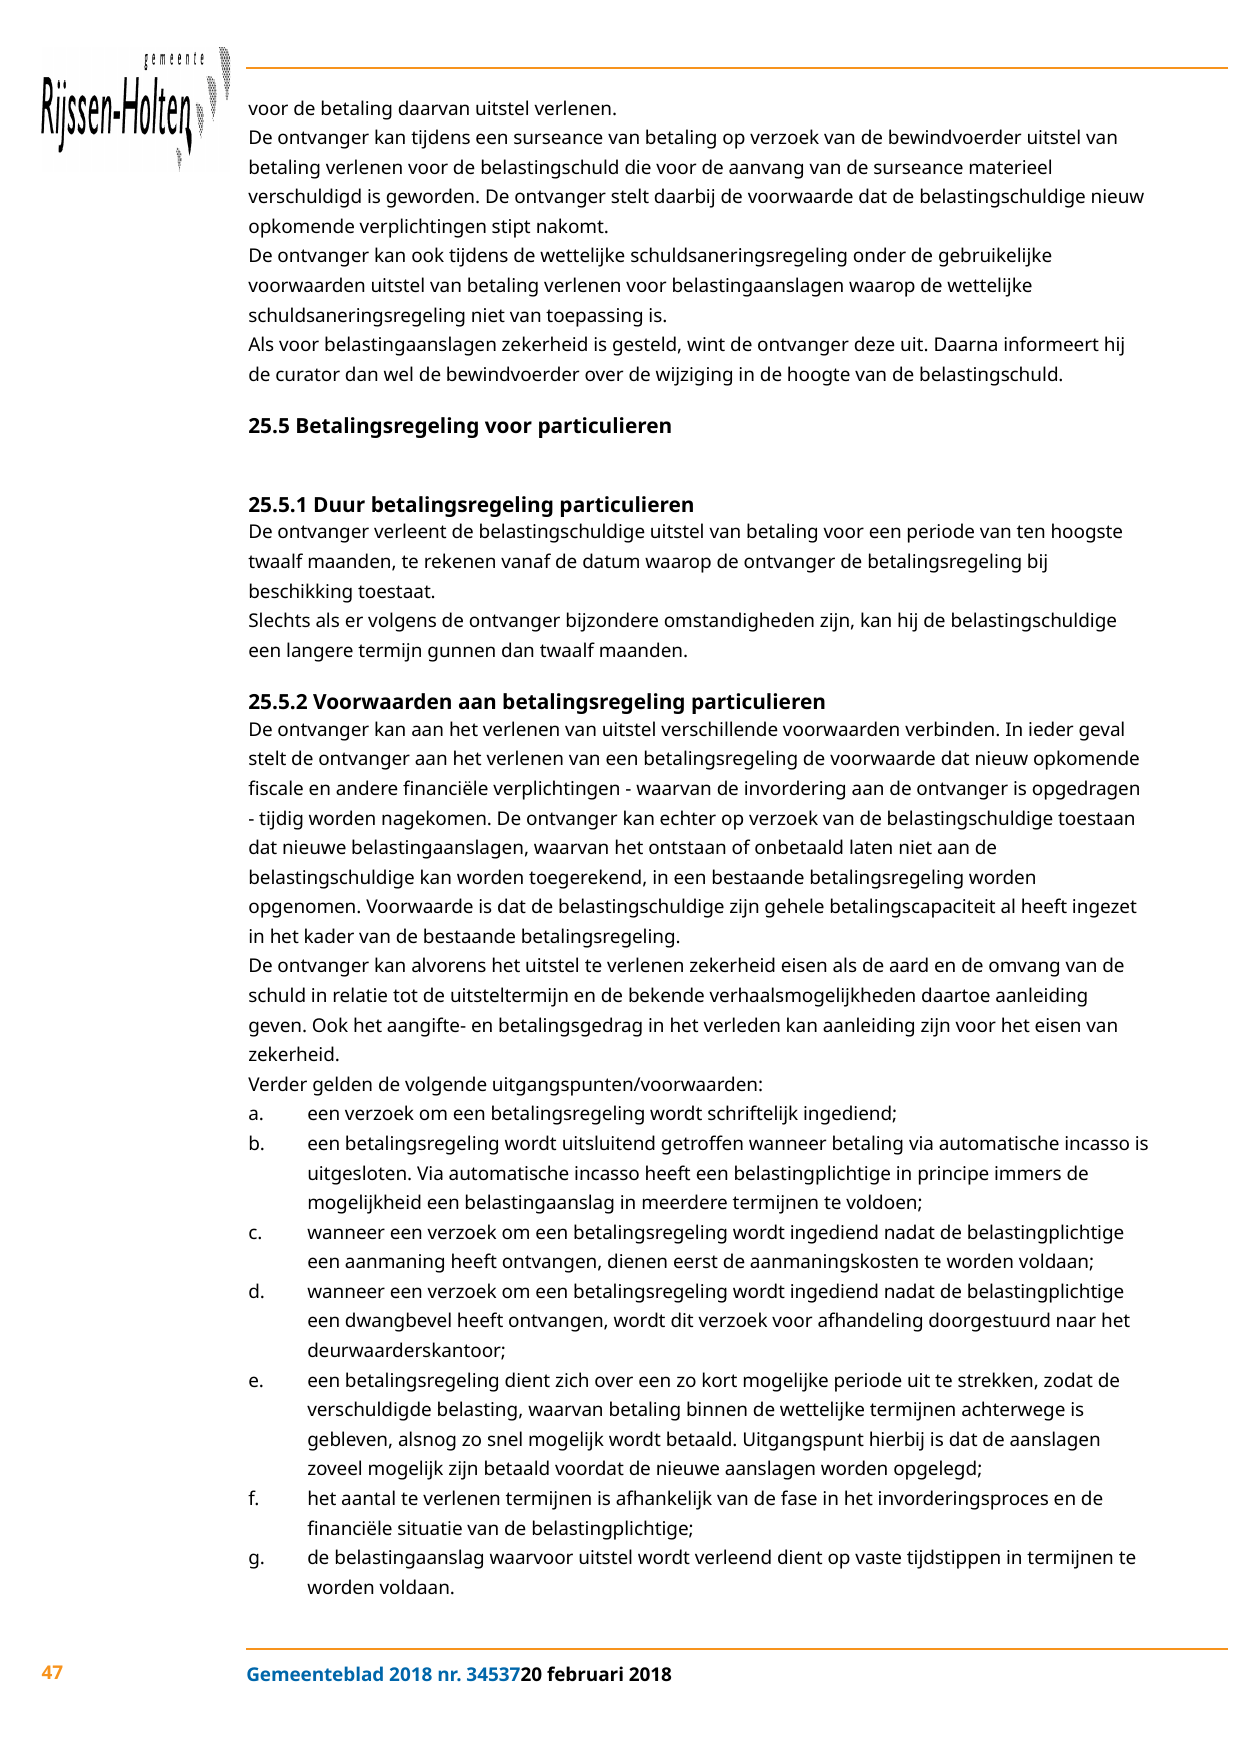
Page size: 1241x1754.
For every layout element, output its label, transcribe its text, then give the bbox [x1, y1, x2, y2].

list een verzoek om een betalingsregeling wordt schriftelijk ingediend; [248, 1101, 1152, 1126]
list wanneer een verzoek om een betalingsregeling wordt ingediend nadat de belastingplichtige een dwangbevel heeft ontvangen, wordt dit verzoek voor afhandeling doorgestuurd naar het deurwaarderskantoor; [248, 1278, 1152, 1363]
list wanneer een verzoek om een betalingsregeling wordt ingediend nadat de belastingplichtige een aanmaning heeft ontvangen, dienen eerst de aanmaningskosten te worden voldaan; [248, 1219, 1152, 1274]
text De ontvanger kan ook tijdens de wettelijke schuldsaneringsregeling onder de gebruikelijke voorwaarden uitstel van betaling verlenen voor belastingaanslagen waarop de wettelijke schuldsaneringsregeling niet van toepassing is. [248, 243, 1152, 328]
text voor de betaling daarvan uitstel verlenen. [248, 95, 1152, 121]
picture [41, 47, 231, 172]
text Verder gelden de volgende uitgangspunten/voorwaarden: [248, 1071, 1152, 1097]
text 25.5.1 Duur betalingsregeling particulieren [248, 490, 1152, 519]
list het aantal te verlenen termijnen is afhankelijk van de fase in het invorderingsproces en de financiële situatie van de belastingplichtige; [248, 1485, 1152, 1540]
text 25.5.2 Voorwaarden aan betalingsregeling particulieren [248, 687, 1152, 716]
text Slechts als er volgens de ontvanger bijzondere omstandigheden zijn, kan hij de belastingschuldige een langere termijn gunnen dan twaalf maanden. [248, 607, 1152, 663]
text De ontvanger kan aan het verlenen van uitstel verschillende voorwaarden verbinden. In ieder geval stelt de ontvanger aan het verlenen van een betalingsregeling de voorwaarde dat nieuw opkomende fiscale en andere financiële verplichtingen - waarvan de invordering aan de ontvanger is opgedragen - tijdig worden nagekomen. De ontvanger kan echter op verzoek van de belastingschuldige toestaan dat nieuwe belastingaanslagen, waarvan het ontstaan of onbetaald laten niet aan de belastingschuldige kan worden toegerekend, in een bestaande betalingsregeling worden opgenomen. Voorwaarde is dat de belastingschuldige zijn gehele betalingscapaciteit al heeft ingezet in het kader van de bestaande betalingsregeling. [248, 716, 1152, 949]
list de belastingaanslag waarvoor uitstel wordt verleend dient op vaste tijdstippen in termijnen te worden voldaan. [248, 1544, 1152, 1599]
text De ontvanger kan alvorens het uitstel te verlenen zekerheid eisen als de aard en de omvang van de schuld in relatie tot de uitsteltermijn en de bekende verhaalsmogelijkheden daartoe aanleiding geven. Ook het aangifte- en betalingsgedrag in het verleden kan aanleiding zijn voor het eisen van zekerheid. [248, 953, 1152, 1067]
list een betalingsregeling wordt uitsluitend getroffen wanneer betaling via automatische incasso is uitgesloten. Via automatische incasso heeft een belastingplichtige in principe immers de mogelijkheid een belastingaanslag in meerdere termijnen te voldoen; [248, 1130, 1152, 1215]
text De ontvanger kan tijdens een surseance van betaling op verzoek van de bewindvoerder uitstel van betaling verlenen voor de belastingschuld die voor de aanvang van de surseance materieel verschuldigd is geworden. De ontvanger stelt daarbij de voorwaarde dat de belastingschuldige nieuw opkomende verplichtingen stipt nakomt. [248, 124, 1152, 239]
list een betalingsregeling dient zich over een zo kort mogelijke periode uit te strekken, zodat de verschuldigde belasting, waarvan betaling binnen de wettelijke termijnen achterwege is gebleven, alsnog zo snel mogelijk wordt betaald. Uitgangspunt hierbij is dat de aanslagen zoveel mogelijk zijn betaald voordat de nieuwe aanslagen worden opgelegd; [248, 1367, 1152, 1481]
text De ontvanger verleent de belastingschuldige uitstel van betaling voor een periode van ten hoogste twaalf maanden, te rekenen vanaf de datum waarop de ontvanger de betalingsregeling bij beschikking toestaat. [248, 519, 1152, 604]
text 25.5 Betalingsregeling voor particulieren [248, 411, 1152, 440]
text Als voor belastingaanslagen zekerheid is gesteld, wint de ontvanger deze uit. Daarna informeert hij de curator dan wel de bewindvoerder over de wijziging in de hoogte van de belastingschuld. [248, 331, 1152, 387]
